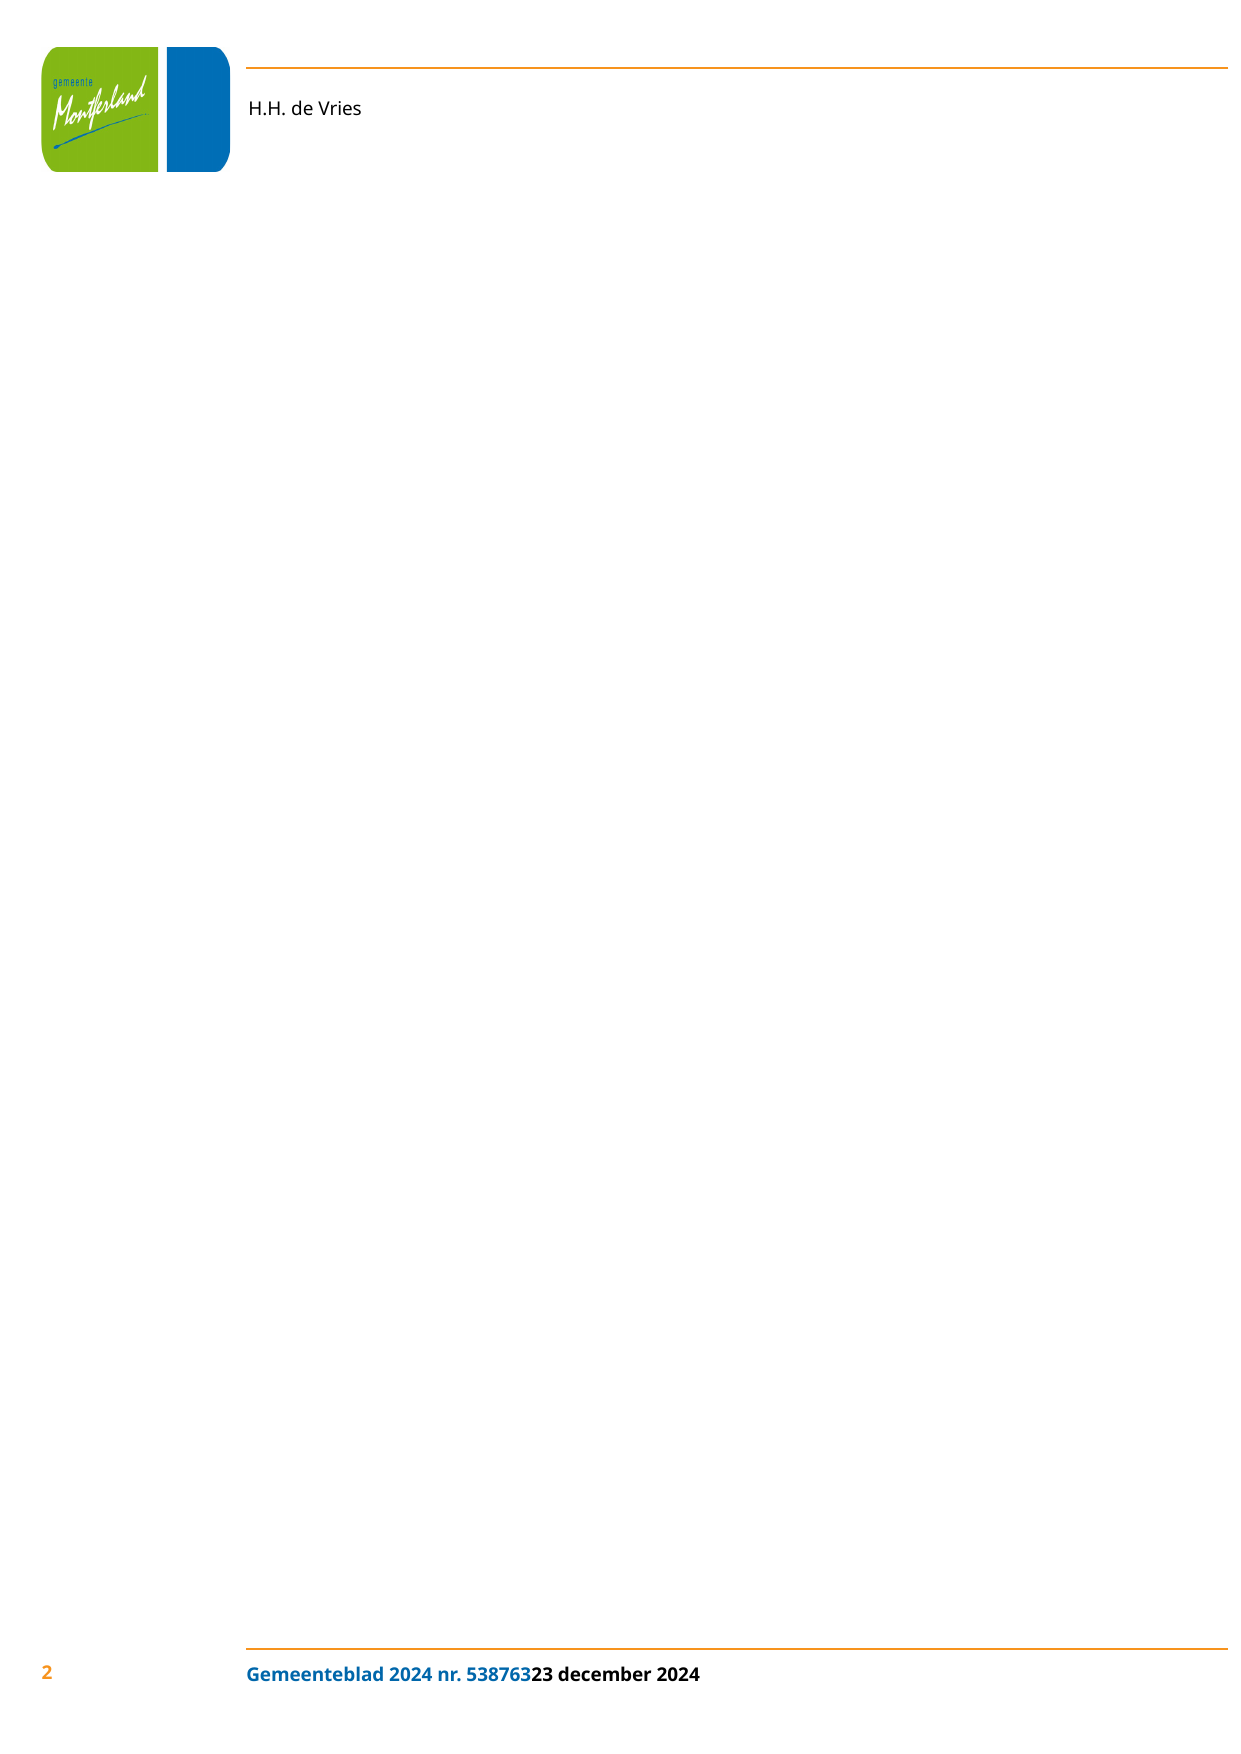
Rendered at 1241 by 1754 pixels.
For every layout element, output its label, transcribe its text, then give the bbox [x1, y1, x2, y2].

picture [41, 47, 231, 172]
text H.H. de Vries [248, 95, 1152, 121]
